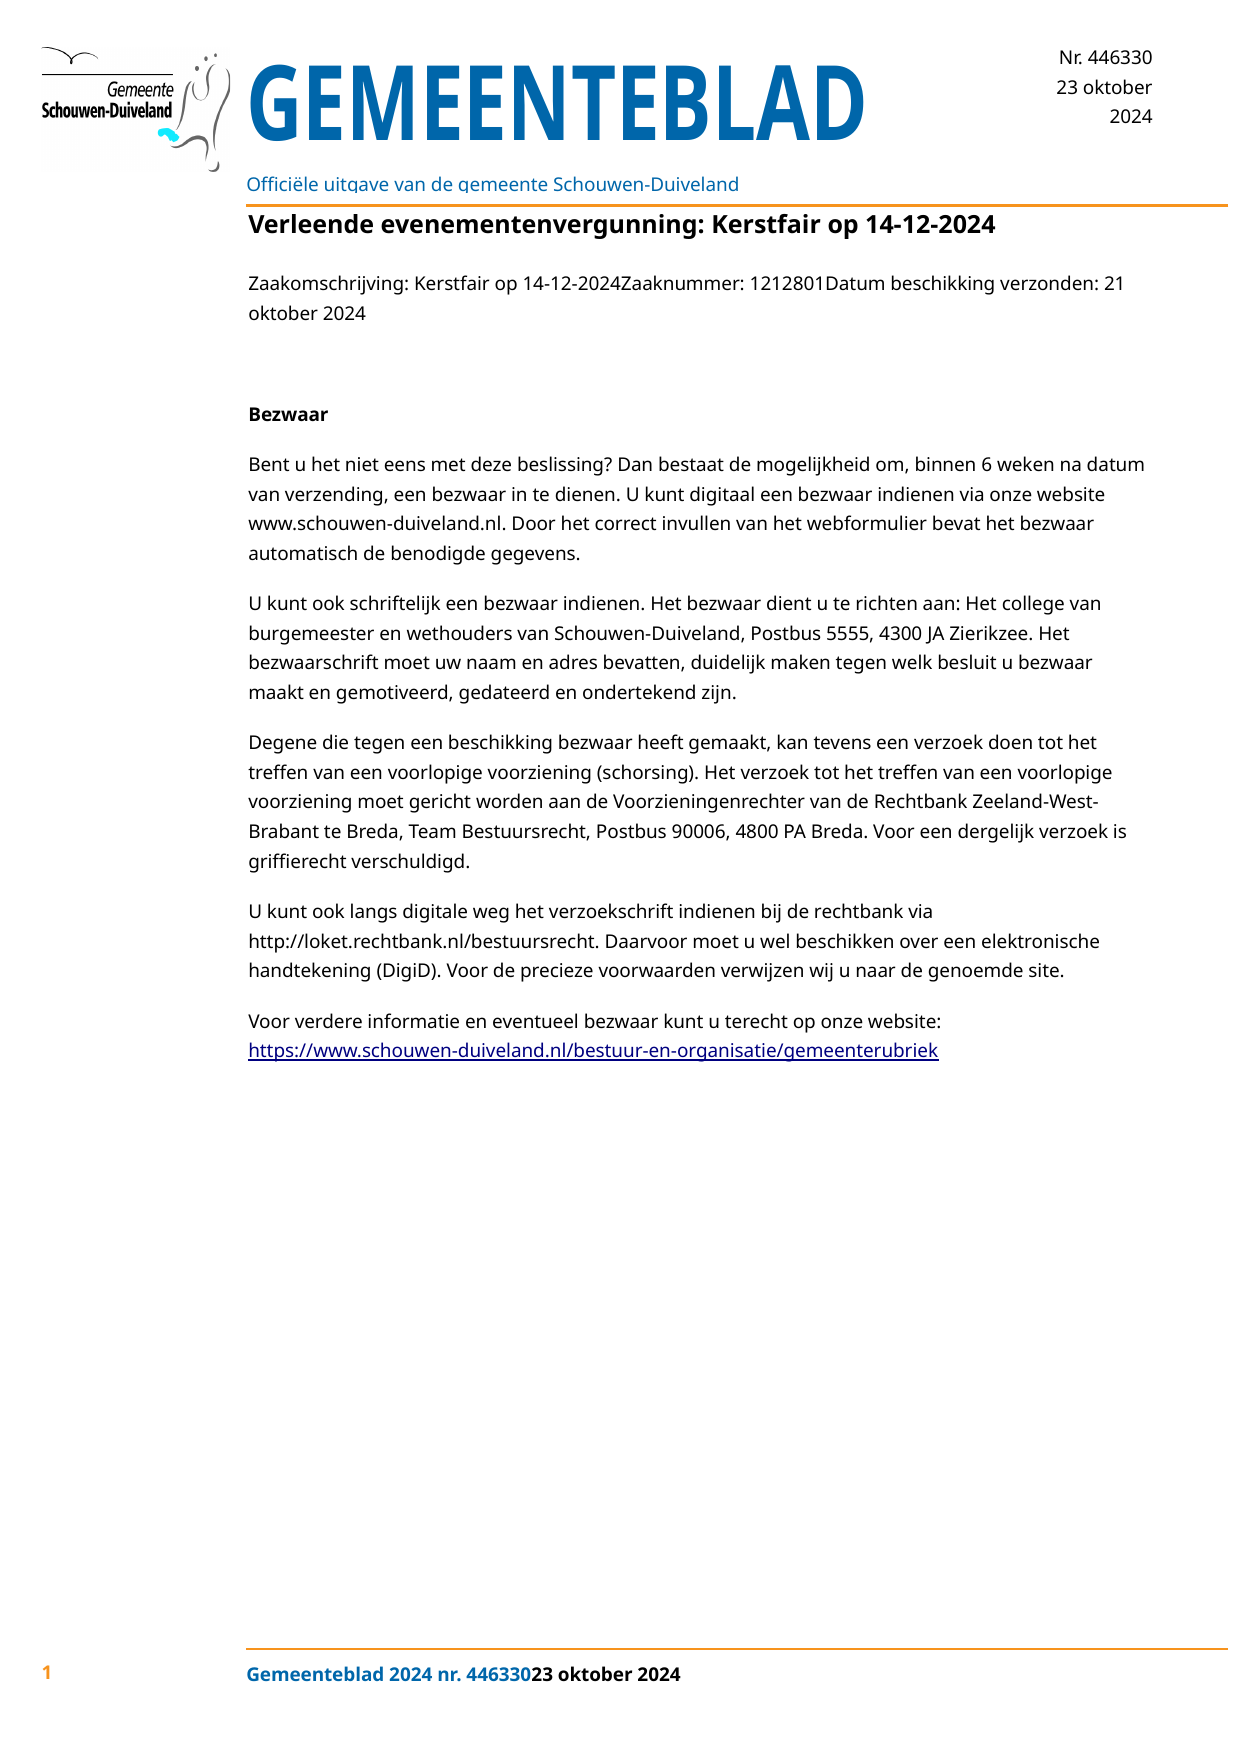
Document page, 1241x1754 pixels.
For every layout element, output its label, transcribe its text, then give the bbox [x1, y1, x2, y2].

text Zaakomschrijving: Kerstfair op 14-12-2024Zaaknummer: 1212801Datum beschikking verzonden: 21 oktober 2024 [248, 270, 1152, 326]
text Voor verdere informatie en eventueel bezwaar kunt u terecht op onze website: https://www.schouwen-duiveland.nl/bestuur-en-organisatie/gemeenterubriek [248, 1008, 1152, 1063]
text Degene die tegen een beschikking bezwaar heeft gemaakt, kan tevens een verzoek doen tot het treffen van een voorlopige voorziening (schorsing). Het verzoek tot het treffen van een voorlopige voorziening moet gericht worden aan de Voorzieningenrechter van de Rechtbank Zeeland-West-Brabant te Breda, Team Bestuursrecht, Postbus 90006, 4800 PA Breda. Voor een dergelijk verzoek is griffierecht verschuldigd. [248, 729, 1152, 873]
text Bent u het niet eens met deze beslissing? Dan bestaat de mogelijkheid om, binnen 6 weken na datum van verzending, een bezwaar in te dienen. U kunt digitaal een bezwaar indienen via onze website www.schouwen-duiveland.nl. Door het correct invullen van het webformulier bevat het bezwaar automatisch de benodigde gegevens. [248, 451, 1152, 566]
text U kunt ook schriftelijk een bezwaar indienen. Het bezwaar dient u te richten aan: Het college van burgemeester en wethouders van Schouwen-Duiveland, Postbus 5555, 4300 JA Zierikzee. Het bezwaarschrift moet uw naam en adres bevatten, duidelijk maken tegen welk besluit u bezwaar maakt en gemotiveerd, gedateerd en ondertekend zijn. [248, 590, 1152, 705]
text Verleende evenementenvergunning: Kerstfair op 14-12-2024 [248, 207, 1152, 241]
picture [41, 47, 231, 172]
text Bezwaar [248, 401, 1152, 426]
text U kunt ook langs digitale weg het verzoekschrift indienen bij de rechtbank via http://loket.rechtbank.nl/bestuursrecht. Daarvoor moet u wel beschikken over een elektronische handtekening (DigiD). Voor de precieze voorwaarden verwijzen wij u naar de genoemde site. [248, 898, 1152, 983]
